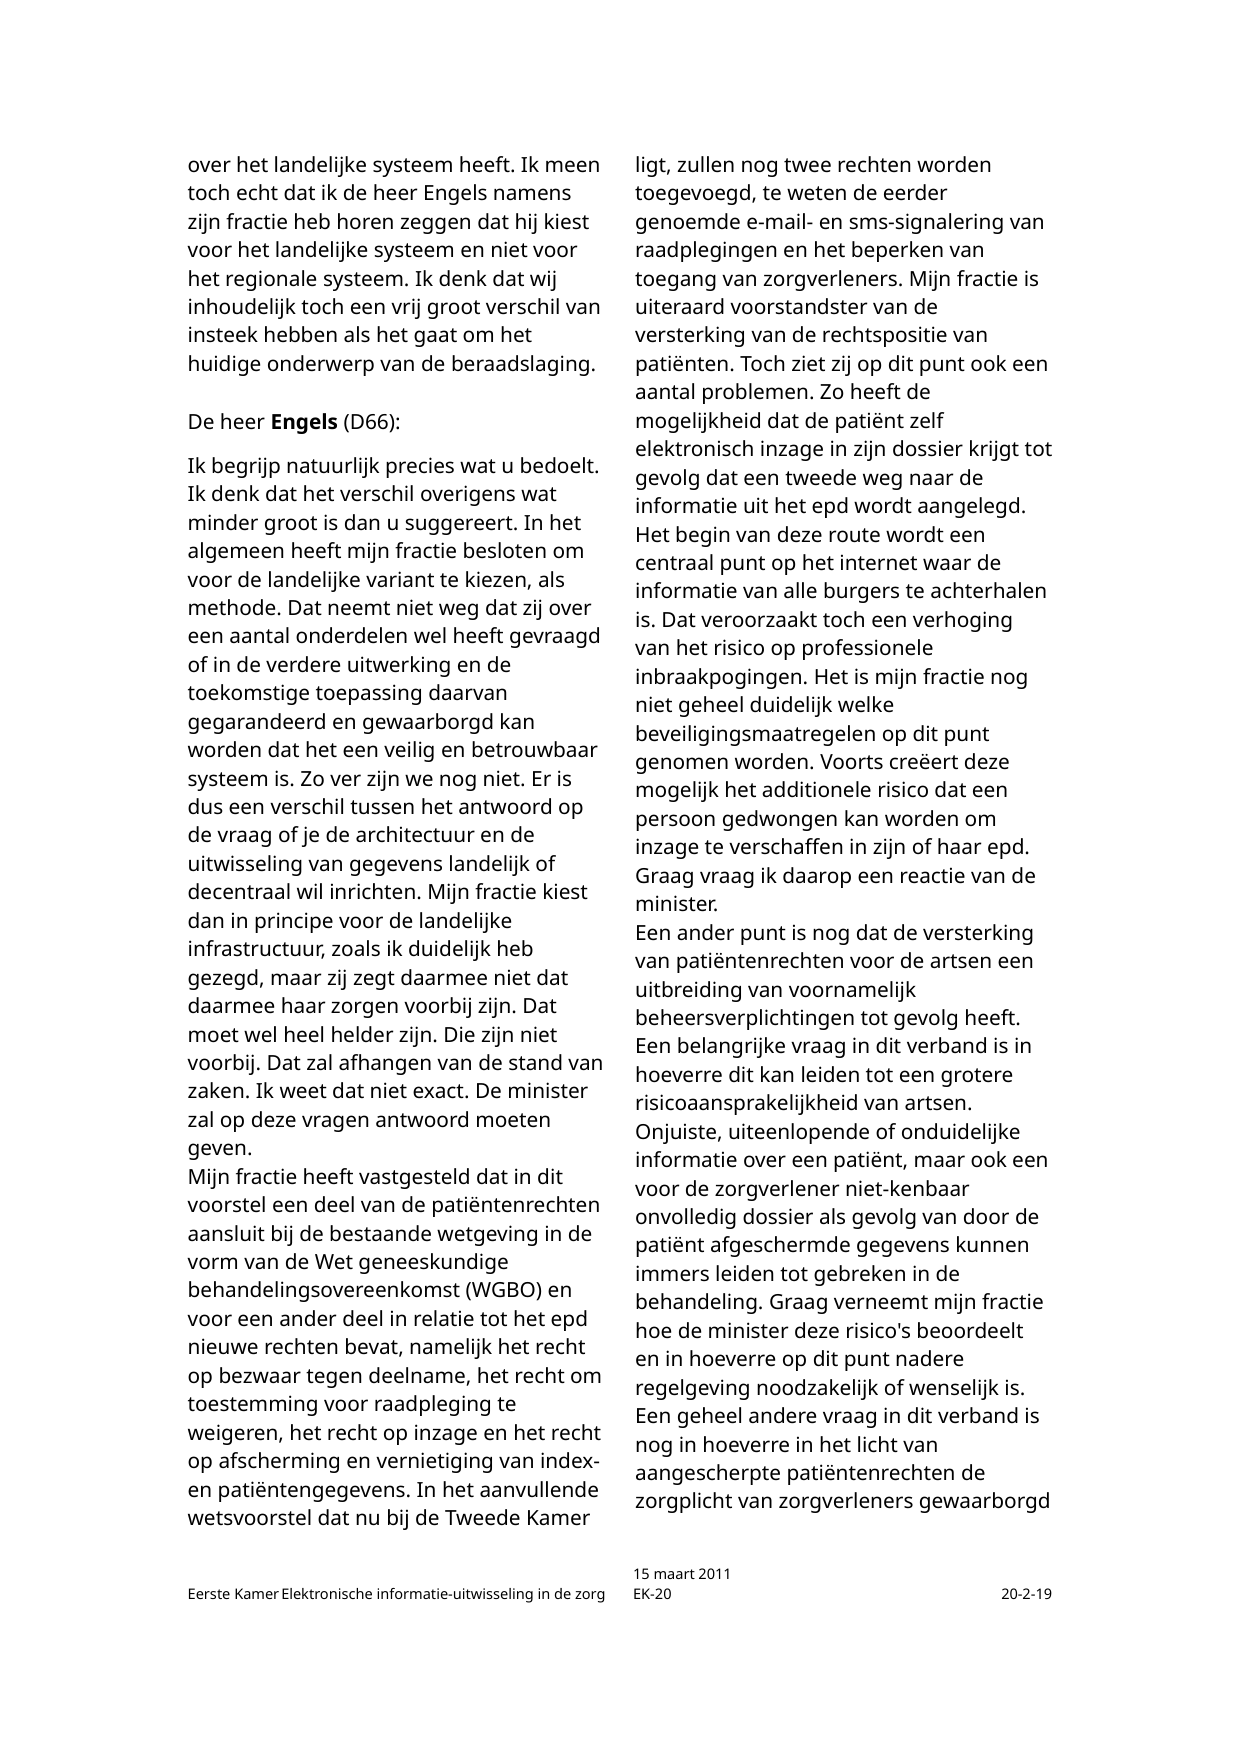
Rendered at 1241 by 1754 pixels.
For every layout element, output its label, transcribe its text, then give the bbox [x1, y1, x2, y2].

text over het landelijke systeem heeft. Ik meen toch echt dat ik de heer Engels namens zijn fractie heb horen zeggen dat hij kiest voor het landelijke systeem en niet voor het regionale systeem. Ik denk dat wij inhoudelijk toch een vrij groot verschil van insteek hebben als het gaat om het huidige onderwerp van de beraadslaging. [187, 150, 605, 377]
text Een geheel andere vraag in dit verband is nog in hoeverre in het licht van aangescherpte patiëntenrechten de zorgplicht van zorgverleners gewaarborgd [635, 1401, 1053, 1515]
text Mijn fractie heeft vastgesteld dat in dit voorstel een deel van de patiëntenrechten aansluit bij de bestaande wetgeving in de vorm van de Wet geneeskundige behandelingsovereenkomst (WGBO) en voor een ander deel in relatie tot het epd nieuwe rechten bevat, namelijk het recht op bezwaar tegen deelname, het recht om toestemming voor raadpleging te weigeren, het recht op inzage en het recht op afscherming en vernietiging van index- en patiëntengegevens. In het aanvullende wetsvoorstel dat nu bij de Tweede Kamer [187, 1162, 605, 1532]
text Ik begrijp natuurlijk precies wat u bedoelt. Ik denk dat het verschil overigens wat minder groot is dan u suggereert. In het algemeen heeft mijn fractie besloten om voor de landelijke variant te kiezen, als methode. Dat neemt niet weg dat zij over een aantal onderdelen wel heeft gevraagd of in de verdere uitwerking en de toekomstige toepassing daarvan gegarandeerd en gewaarborgd kan worden dat het een veilig en betrouwbaar systeem is. Zo ver zijn we nog niet. Er is dus een verschil tussen het antwoord op de vraag of je de architectuur en de uitwisseling van gegevens landelijk of decentraal wil inrichten. Mijn fractie kiest dan in principe voor de landelijke infrastructuur, zoals ik duidelijk heb gezegd, maar zij zegt daarmee niet dat daarmee haar zorgen voorbij zijn. Dat moet wel heel helder zijn. Die zijn niet voorbij. Dat zal afhangen van de stand van zaken. Ik weet dat niet exact. De minister zal op deze vragen antwoord moeten geven. [187, 451, 605, 1162]
text Een ander punt is nog dat de versterking van patiëntenrechten voor de artsen een uitbreiding van voornamelijk beheersverplichtingen tot gevolg heeft. Een belangrijke vraag in dit verband is in hoeverre dit kan leiden tot een grotere risicoaansprakelijkheid van artsen. Onjuiste, uiteenlopende of onduidelijke informatie over een patiënt, maar ook een voor de zorgverlener niet-kenbaar onvolledig dossier als gevolg van door de patiënt afgeschermde gegevens kunnen immers leiden tot gebreken in de behandeling. Graag verneemt mijn fractie hoe de minister deze risico's beoordeelt en in hoeverre op dit punt nadere regelgeving noodzakelijk of wenselijk is. [635, 918, 1053, 1401]
text ligt, zullen nog twee rechten worden toegevoegd, te weten de eerder genoemde e-mail- en sms-signalering van raadplegingen en het beperken van toegang van zorgverleners. Mijn fractie is uiteraard voorstandster van de versterking van de rechtspositie van patiënten. Toch ziet zij op dit punt ook een aantal problemen. Zo heeft de mogelijkheid dat de patiënt zelf elektronisch inzage in zijn dossier krijgt tot gevolg dat een tweede weg naar de informatie uit het epd wordt aangelegd. Het begin van deze route wordt een centraal punt op het internet waar de informatie van alle burgers te achterhalen is. Dat veroorzaakt toch een verhoging van het risico op professionele inbraakpogingen. Het is mijn fractie nog niet geheel duidelijk welke beveiligingsmaatregelen op dit punt genomen worden. Voorts creëert deze mogelijk het additionele risico dat een persoon gedwongen kan worden om inzage te verschaffen in zijn of haar epd. Graag vraag ik daarop een reactie van de minister. [635, 150, 1053, 918]
text De heer Engels (D66): [187, 407, 605, 436]
